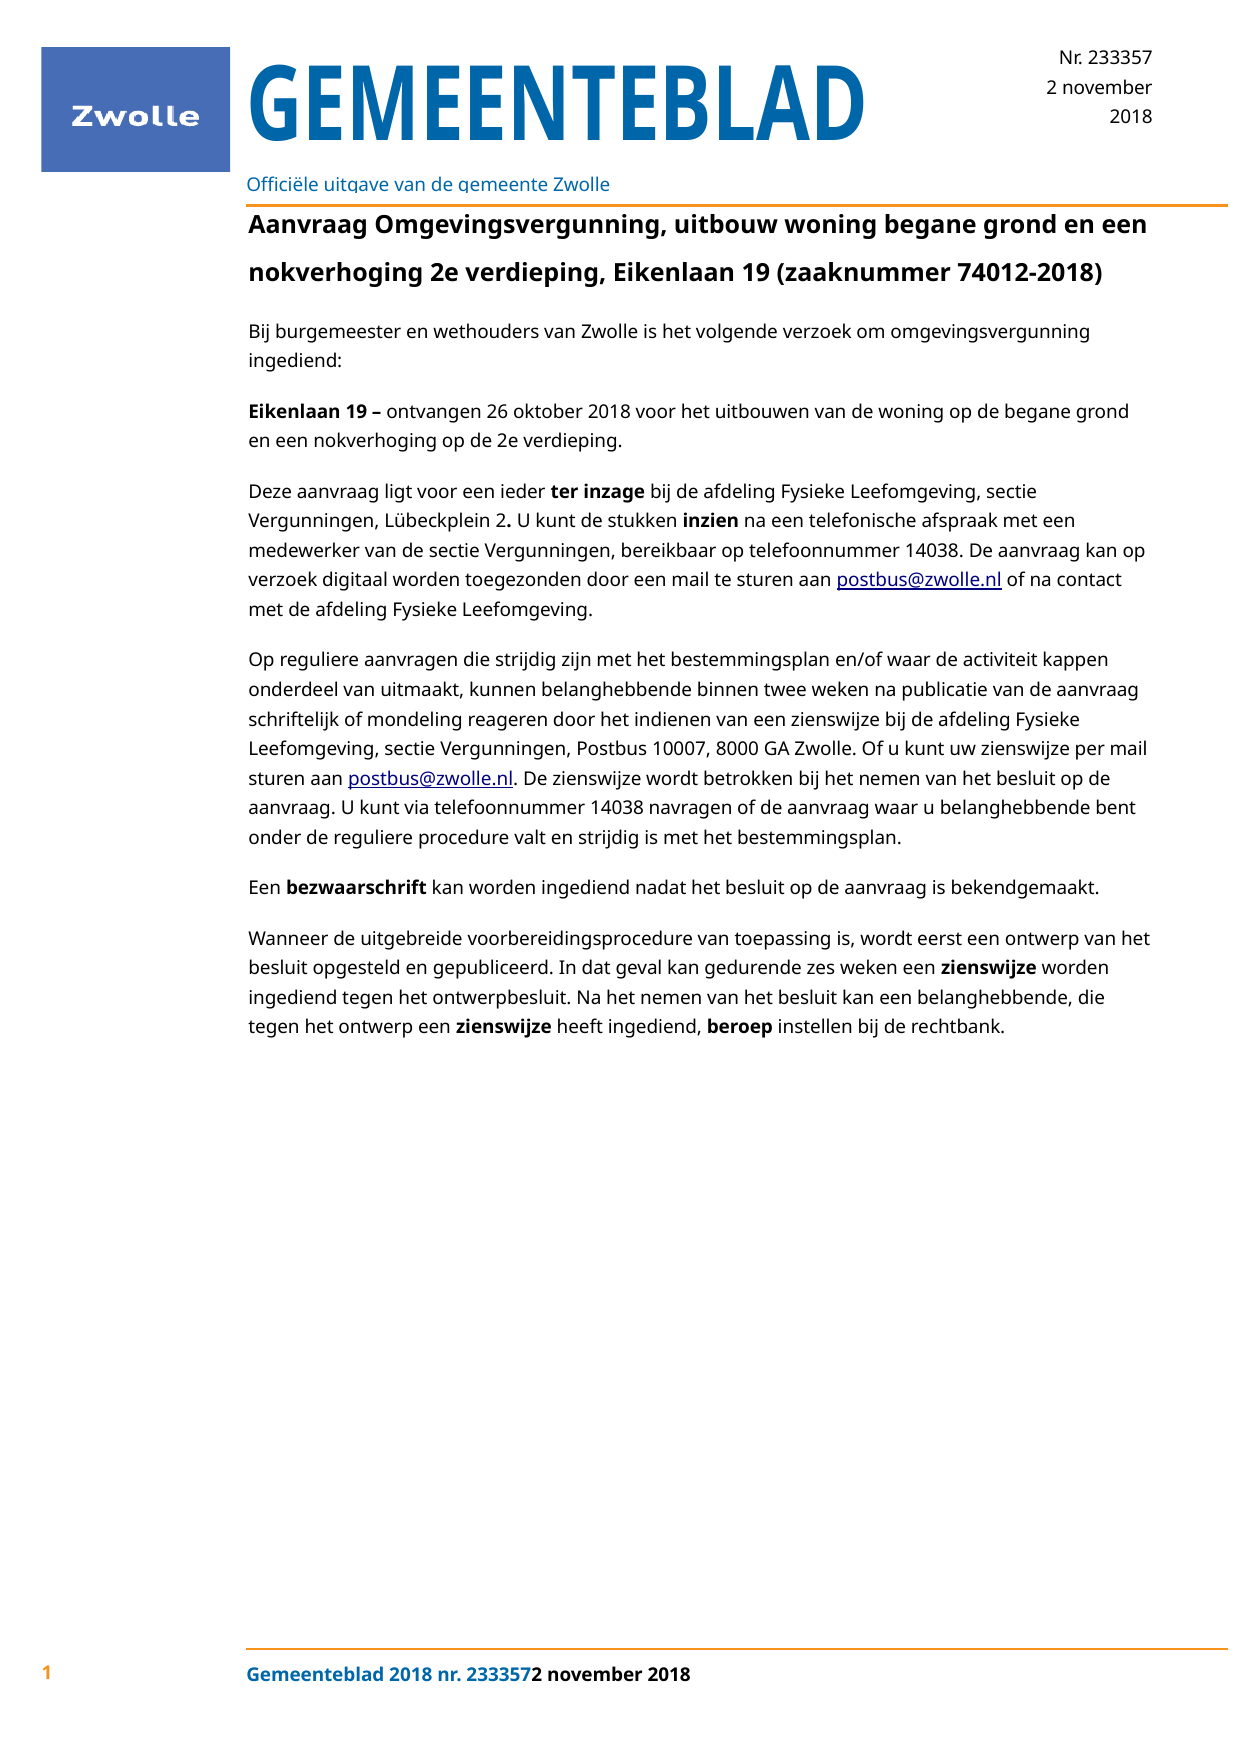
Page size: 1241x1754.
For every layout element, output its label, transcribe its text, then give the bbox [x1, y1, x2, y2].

text Eikenlaan 19 – ontvangen 26 oktober 2018 voor het uitbouwen van de woning op de begane grond en een nokverhoging op de 2e verdieping. [248, 398, 1152, 453]
text Wanneer de uitgebreide voorbereidingsprocedure van toepassing is, wordt eerst een ontwerp van het besluit opgesteld en gepubliceerd. In dat geval kan gedurende zes weken een zienswijze worden ingediend tegen het ontwerpbesluit. Na het nemen van het besluit kan een belanghebbende, die tegen het ontwerp een zienswijze heeft ingediend, beroep instellen bij de rechtbank. [248, 925, 1152, 1039]
text Een bezwaarschrift kan worden ingediend nadat het besluit op de aanvraag is bekendgemaakt. [248, 874, 1152, 900]
text Op reguliere aanvragen die strijdig zijn met het bestemmingsplan en/of waar de activiteit kappen onderdeel van uitmaakt, kunnen belanghebbende binnen twee weken na publicatie van de aanvraag schriftelijk of mondeling reageren door het indienen van een zienswijze bij de afdeling Fysieke Leefomgeving, sectie Vergunningen, Postbus 10007, 8000 GA Zwolle. Of u kunt uw zienswijze per mail sturen aan postbus@zwolle.nl. De zienswijze wordt betrokken bij het nemen van het besluit op de aanvraag. U kunt via telefoonnummer 14038 navragen of de aanvraag waar u belanghebbende bent onder de reguliere procedure valt en strijdig is met het bestemmingsplan. [248, 647, 1152, 850]
text Deze aanvraag ligt voor een ieder ter inzage bij de afdeling Fysieke Leefomgeving, sectie Vergunningen, Lübeckplein 2. U kunt de stukken inzien na een telefonische afspraak met een medewerker van de sectie Vergunningen, bereikbaar op telefoonnummer 14038. De aanvraag kan op verzoek digitaal worden toegezonden door een mail te sturen aan postbus@zwolle.nl of na contact met de afdeling Fysieke Leefomgeving. [248, 478, 1152, 622]
text Bij burgemeester en wethouders van Zwolle is het volgende verzoek om omgevingsvergunning ingediend: [248, 318, 1152, 373]
picture [41, 47, 231, 172]
text Aanvraag Omgevingsvergunning, uitbouw woning begane grond en een nokverhoging 2e verdieping, Eikenlaan 19 (zaaknummer 74012-2018) [248, 207, 1152, 288]
